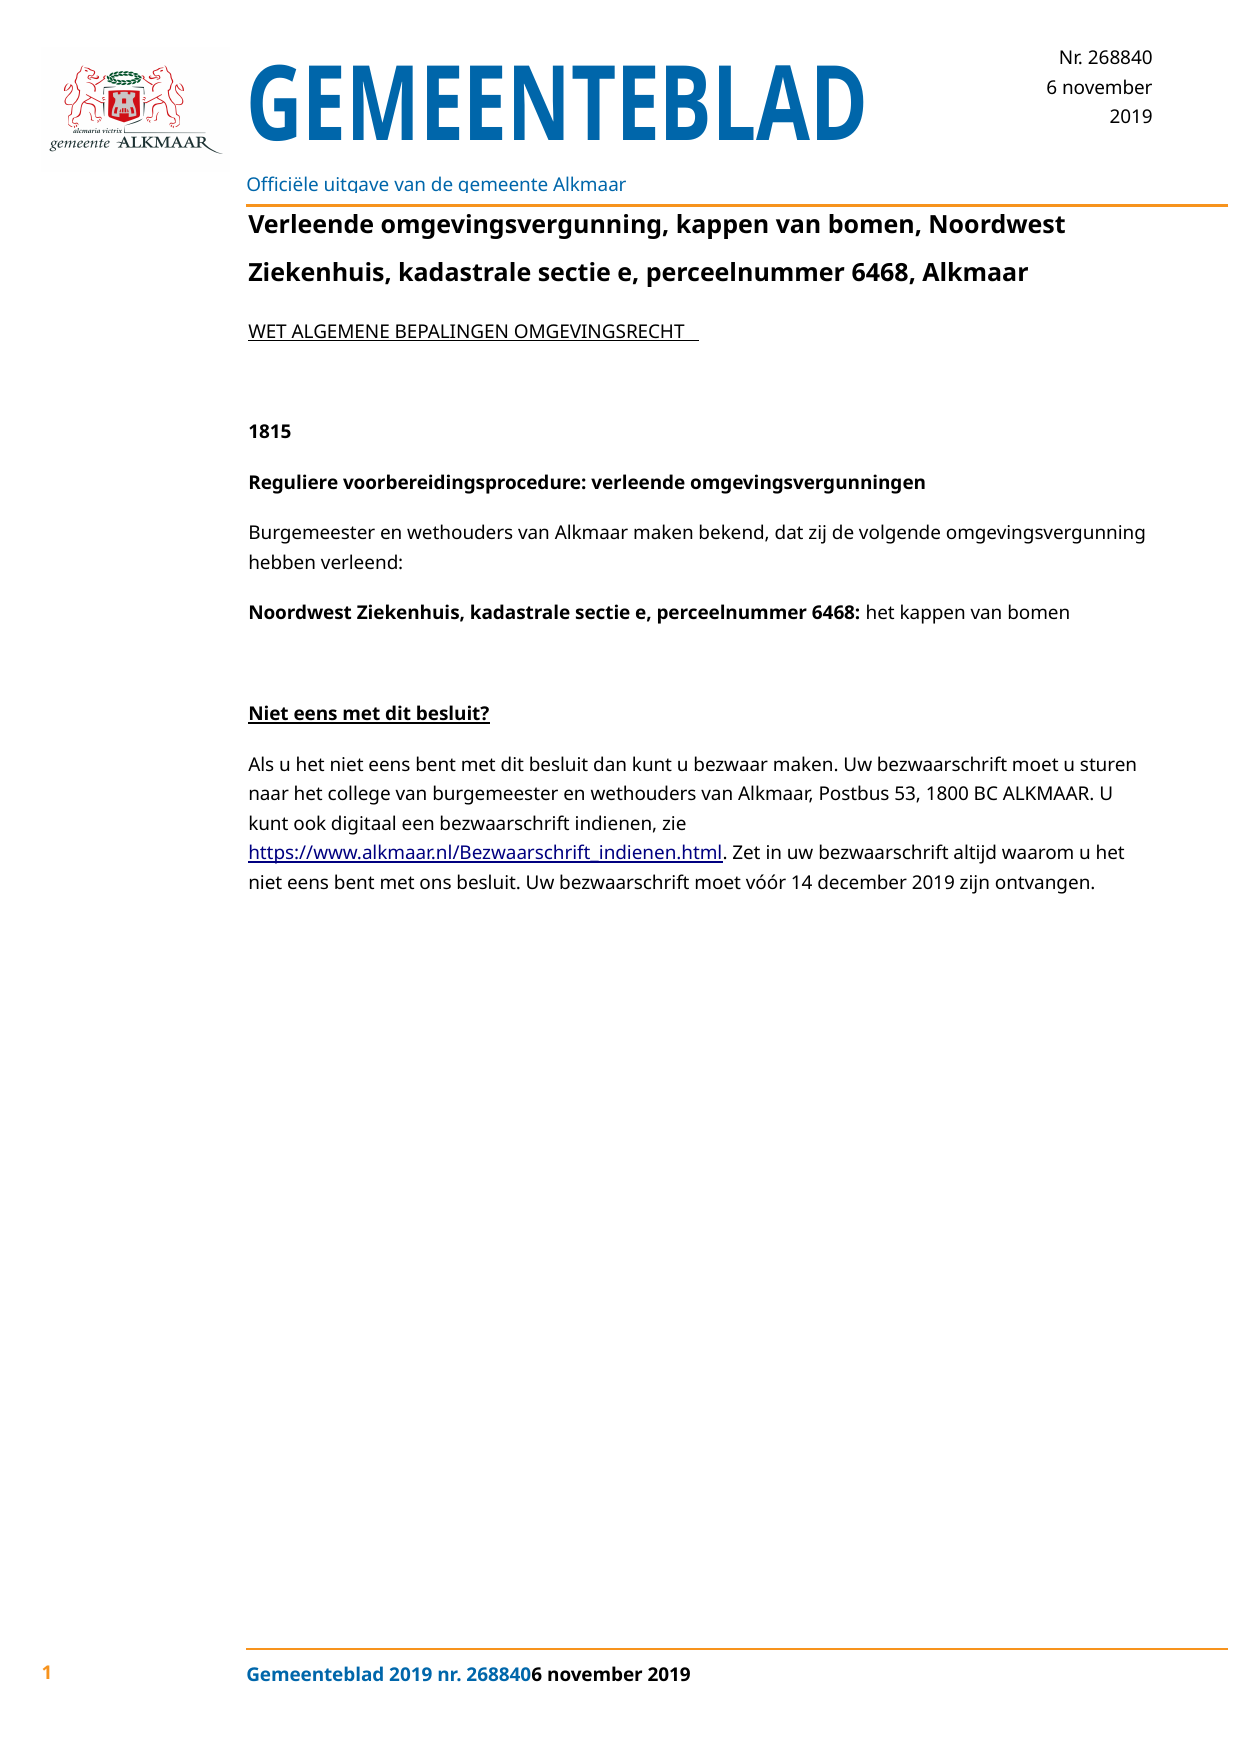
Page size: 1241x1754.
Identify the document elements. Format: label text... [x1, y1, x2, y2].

text 1815 [248, 419, 1152, 444]
text Reguliere voorbereidingsprocedure: verleende omgevingsvergunningen [248, 469, 1152, 495]
text Verleende omgevingsvergunning, kappen van bomen, Noordwest Ziekenhuis, kadastrale sectie e, perceelnummer 6468, Alkmaar [248, 207, 1152, 288]
text WET ALGEMENE BEPALINGEN OMGEVINGSRECHT [248, 318, 1152, 344]
text Burgemeester en wethouders van Alkmaar maken bekend, dat zij de volgende omgevingsvergunning hebben verleend: [248, 519, 1152, 575]
text Als u het niet eens bent met dit besluit dan kunt u bezwaar maken. Uw bezwaarschrift moet u sturen naar het college van burgemeester en wethouders van Alkmaar, Postbus 53, 1800 BC ALKMAAR. U kunt ook digitaal een bezwaarschrift indienen, zie https://www.alkmaar.nl/Bezwaarschrift_indienen.html. Zet in uw bezwaarschrift altijd waarom u het niet eens bent met ons besluit. Uw bezwaarschrift moet vóór 14 december 2019 zijn ontvangen. [248, 751, 1152, 895]
text Niet eens met dit besluit? [248, 700, 1152, 726]
picture [41, 47, 231, 172]
text Noordwest Ziekenhuis, kadastrale sectie e, perceelnummer 6468: het kappen van bomen [248, 599, 1152, 625]
